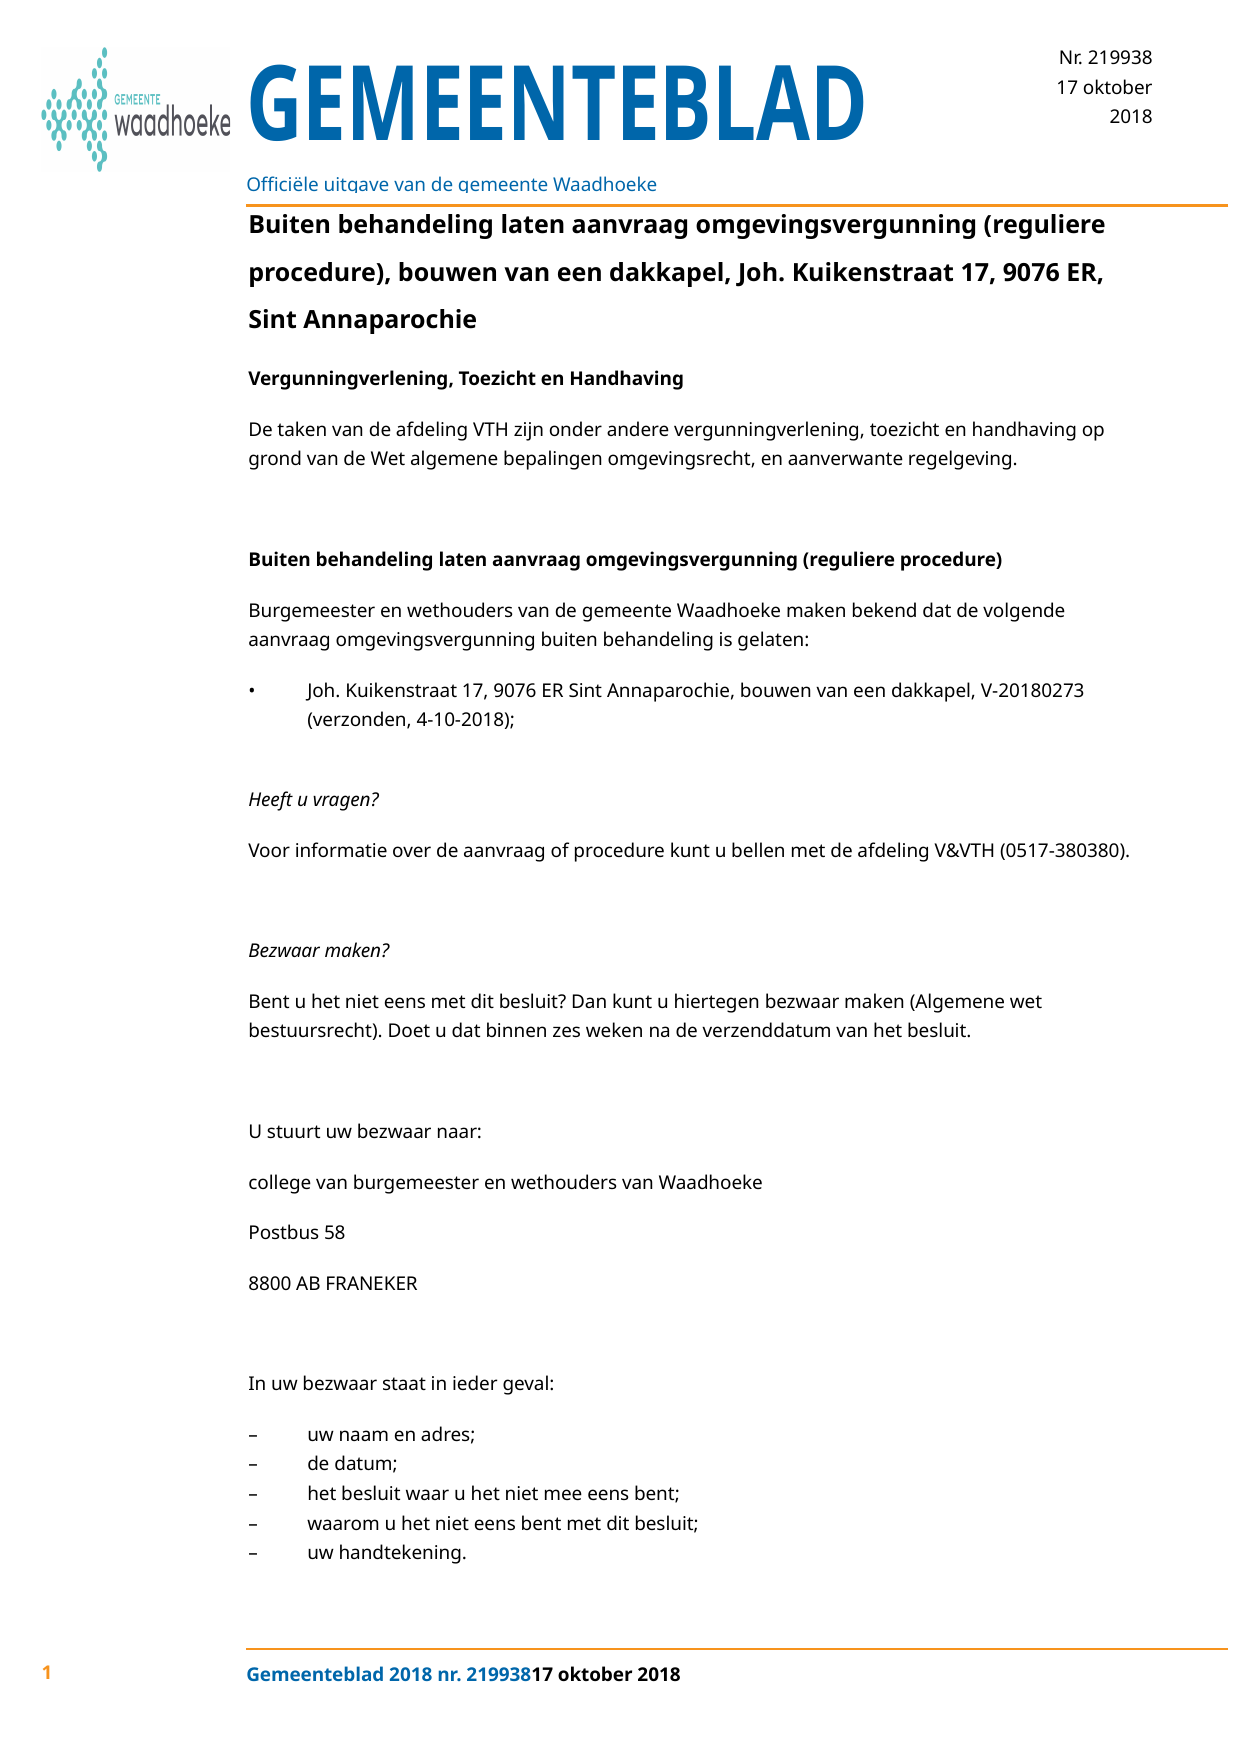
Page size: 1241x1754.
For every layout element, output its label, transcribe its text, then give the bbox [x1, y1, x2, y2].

list uw handtekening. [248, 1539, 1152, 1565]
text U stuurt uw bezwaar naar: [248, 1118, 1152, 1144]
text In uw bezwaar staat in ieder geval: [248, 1371, 1152, 1396]
text Vergunningverlening, Toezicht en Handhaving [248, 366, 1152, 391]
picture [41, 47, 231, 172]
list de datum; [248, 1451, 1152, 1476]
text Heeft u vragen? [248, 786, 1152, 812]
list het besluit waar u het niet mee eens bent; [248, 1480, 1152, 1506]
text Voor informatie over de aanvraag of procedure kunt u bellen met de afdeling V&VTH (0517-380380). [248, 837, 1152, 862]
text Bent u het niet eens met dit besluit? Dan kunt u hiertegen bezwaar maken (Algemene wet bestuursrecht). Doet u dat binnen zes weken na de verzenddatum van het besluit. [248, 988, 1152, 1043]
text 8800 AB FRANEKER [248, 1270, 1152, 1295]
text Buiten behandeling laten aanvraag omgevingsvergunning (reguliere procedure), bouwen van een dakkapel, Joh. Kuikenstraat 17, 9076 ER, Sint Annaparochie [248, 207, 1152, 336]
text Burgemeester en wethouders van de gemeente Waadhoeke maken bekend dat de volgende aanvraag omgevingsvergunning buiten behandeling is gelaten: [248, 597, 1152, 652]
list uw naam en adres; [248, 1421, 1152, 1447]
text Postbus 58 [248, 1219, 1152, 1245]
list Joh. Kuikenstraat 17, 9076 ER Sint Annaparochie, bouwen van een dakkapel, V-20180273 (verzonden, 4-10-2018); [248, 677, 1152, 732]
text college van burgemeester en wethouders van Waadhoeke [248, 1169, 1152, 1194]
text Bezwaar maken? [248, 938, 1152, 963]
list waarom u het niet eens bent met dit besluit; [248, 1510, 1152, 1535]
text De taken van de afdeling VTH zijn onder andere vergunningverlening, toezicht en handhaving op grond van de Wet algemene bepalingen omgevingsrecht, en aanverwante regelgeving. [248, 416, 1152, 471]
text Buiten behandeling laten aanvraag omgevingsvergunning (reguliere procedure) [248, 546, 1152, 572]
